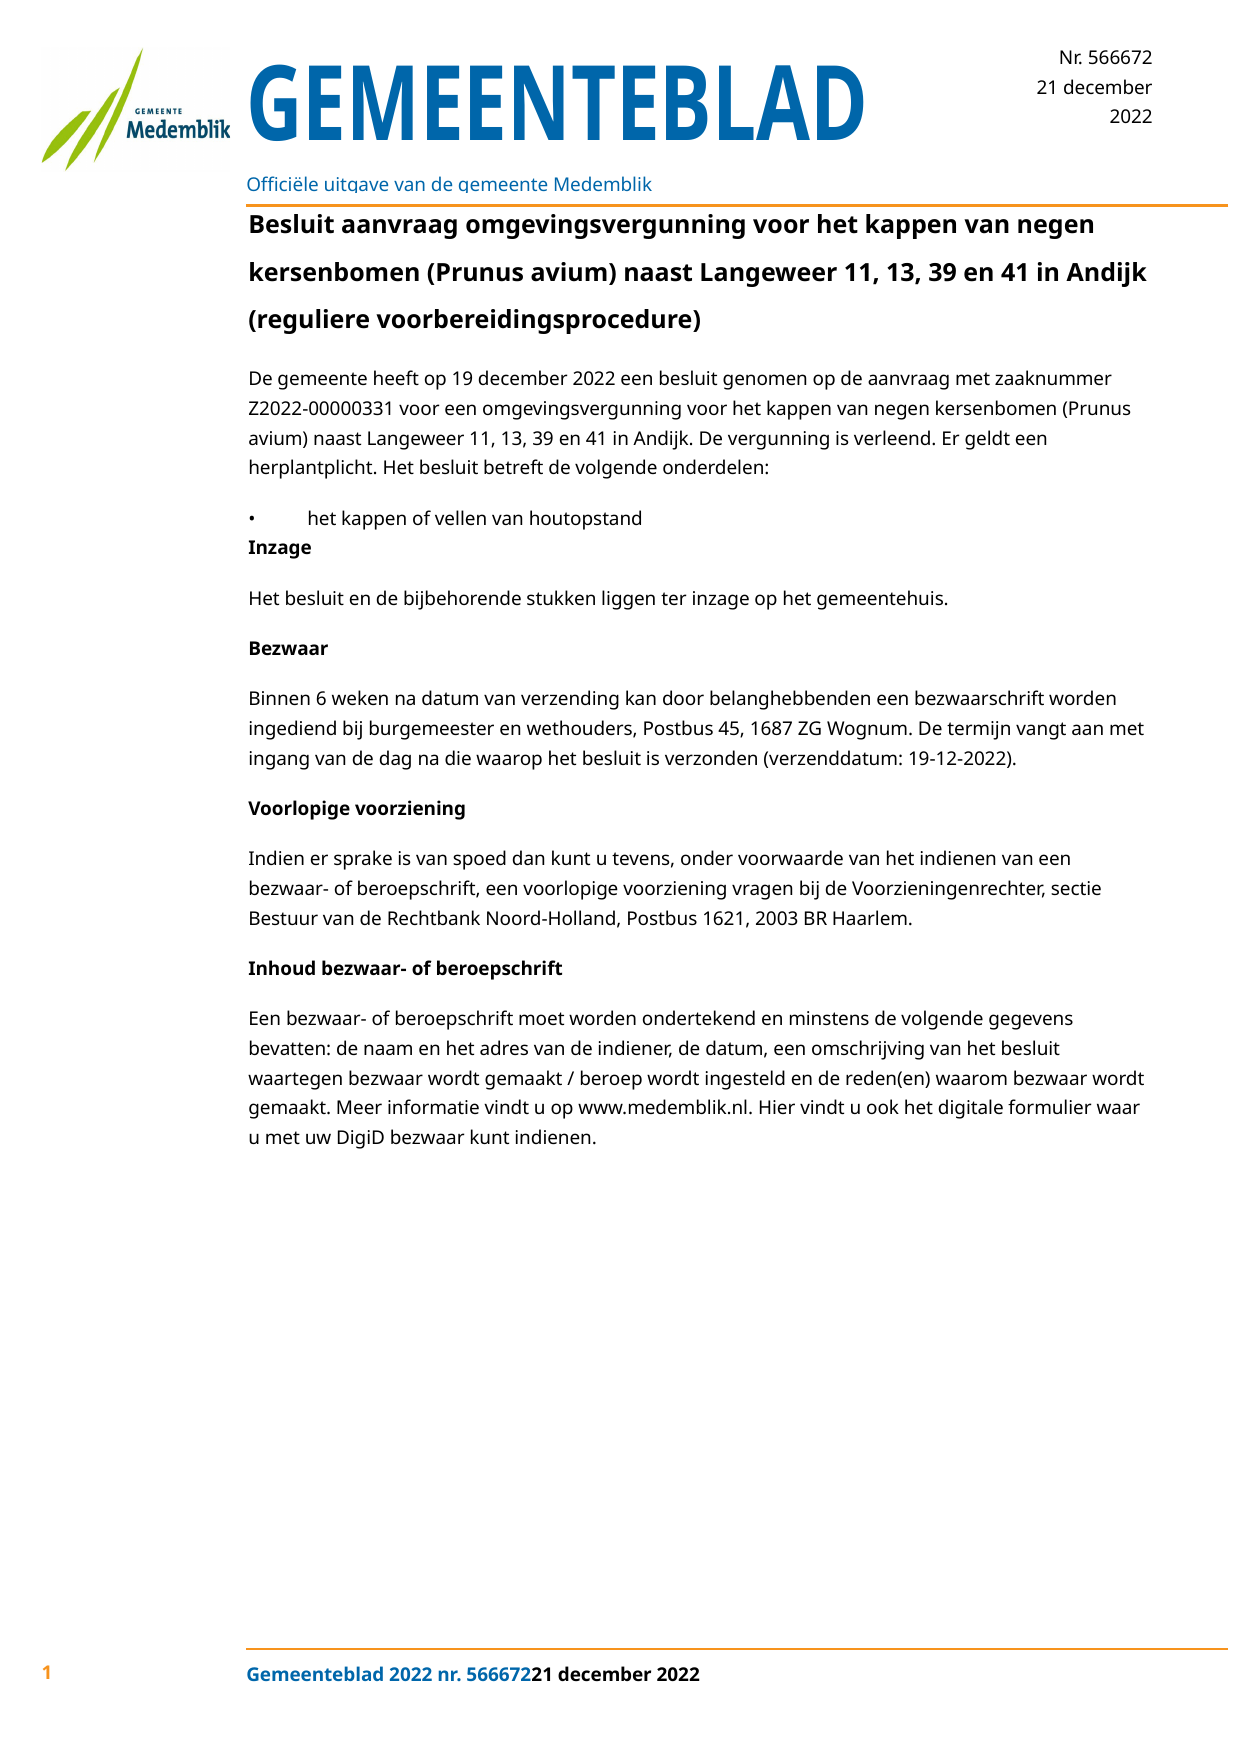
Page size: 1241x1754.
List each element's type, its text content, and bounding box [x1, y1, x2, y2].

text Inzage [248, 534, 1152, 560]
text Inhoud bezwaar- of beroepschrift [248, 955, 1152, 981]
list het kappen of vellen van houtopstand [248, 505, 1152, 530]
text Indien er sprake is van spoed dan kunt u tevens, onder voorwaarde van het indienen van een bezwaar- of beroepschrift, een voorlopige voorziening vragen bij de Voorzieningenrechter, sectie Bestuur van de Rechtbank Noord-Holland, Postbus 1621, 2003 BR Haarlem. [248, 846, 1152, 930]
text De gemeente heeft op 19 december 2022 een besluit genomen op de aanvraag met zaaknummer Z2022-00000331 voor een omgevingsvergunning voor het kappen van negen kersenbomen (Prunus avium) naast Langeweer 11, 13, 39 en 41 in Andijk. De vergunning is verleend. Er geldt een herplantplicht. Het besluit betreft de volgende onderdelen: [248, 366, 1152, 480]
picture [41, 47, 231, 172]
text Voorlopige voorziening [248, 795, 1152, 821]
text Bezwaar [248, 635, 1152, 661]
text Het besluit en de bijbehorende stukken liggen ter inzage op het gemeentehuis. [248, 585, 1152, 610]
text Een bezwaar- of beroepschrift moet worden ondertekend en minstens de volgende gegevens bevatten: de naam en het adres van de indiener, de datum, een omschrijving van het besluit waartegen bezwaar wordt gemaakt / beroep wordt ingesteld en de reden(en) waarom bezwaar wordt gemaakt. Meer informatie vindt u op www.medemblik.nl. Hier vindt u ook het digitale formulier waar u met uw DigiD bezwaar kunt indienen. [248, 1006, 1152, 1149]
text Binnen 6 weken na datum van verzending kan door belanghebbenden een bezwaarschrift worden ingediend bij burgemeester en wethouders, Postbus 45, 1687 ZG Wognum. De termijn vangt aan met ingang van de dag na die waarop het besluit is verzonden (verzenddatum: 19-12-2022). [248, 686, 1152, 770]
text Besluit aanvraag omgevingsvergunning voor het kappen van negen kersenbomen (Prunus avium) naast Langeweer 11, 13, 39 en 41 in Andijk (reguliere voorbereidingsprocedure) [248, 207, 1152, 336]
